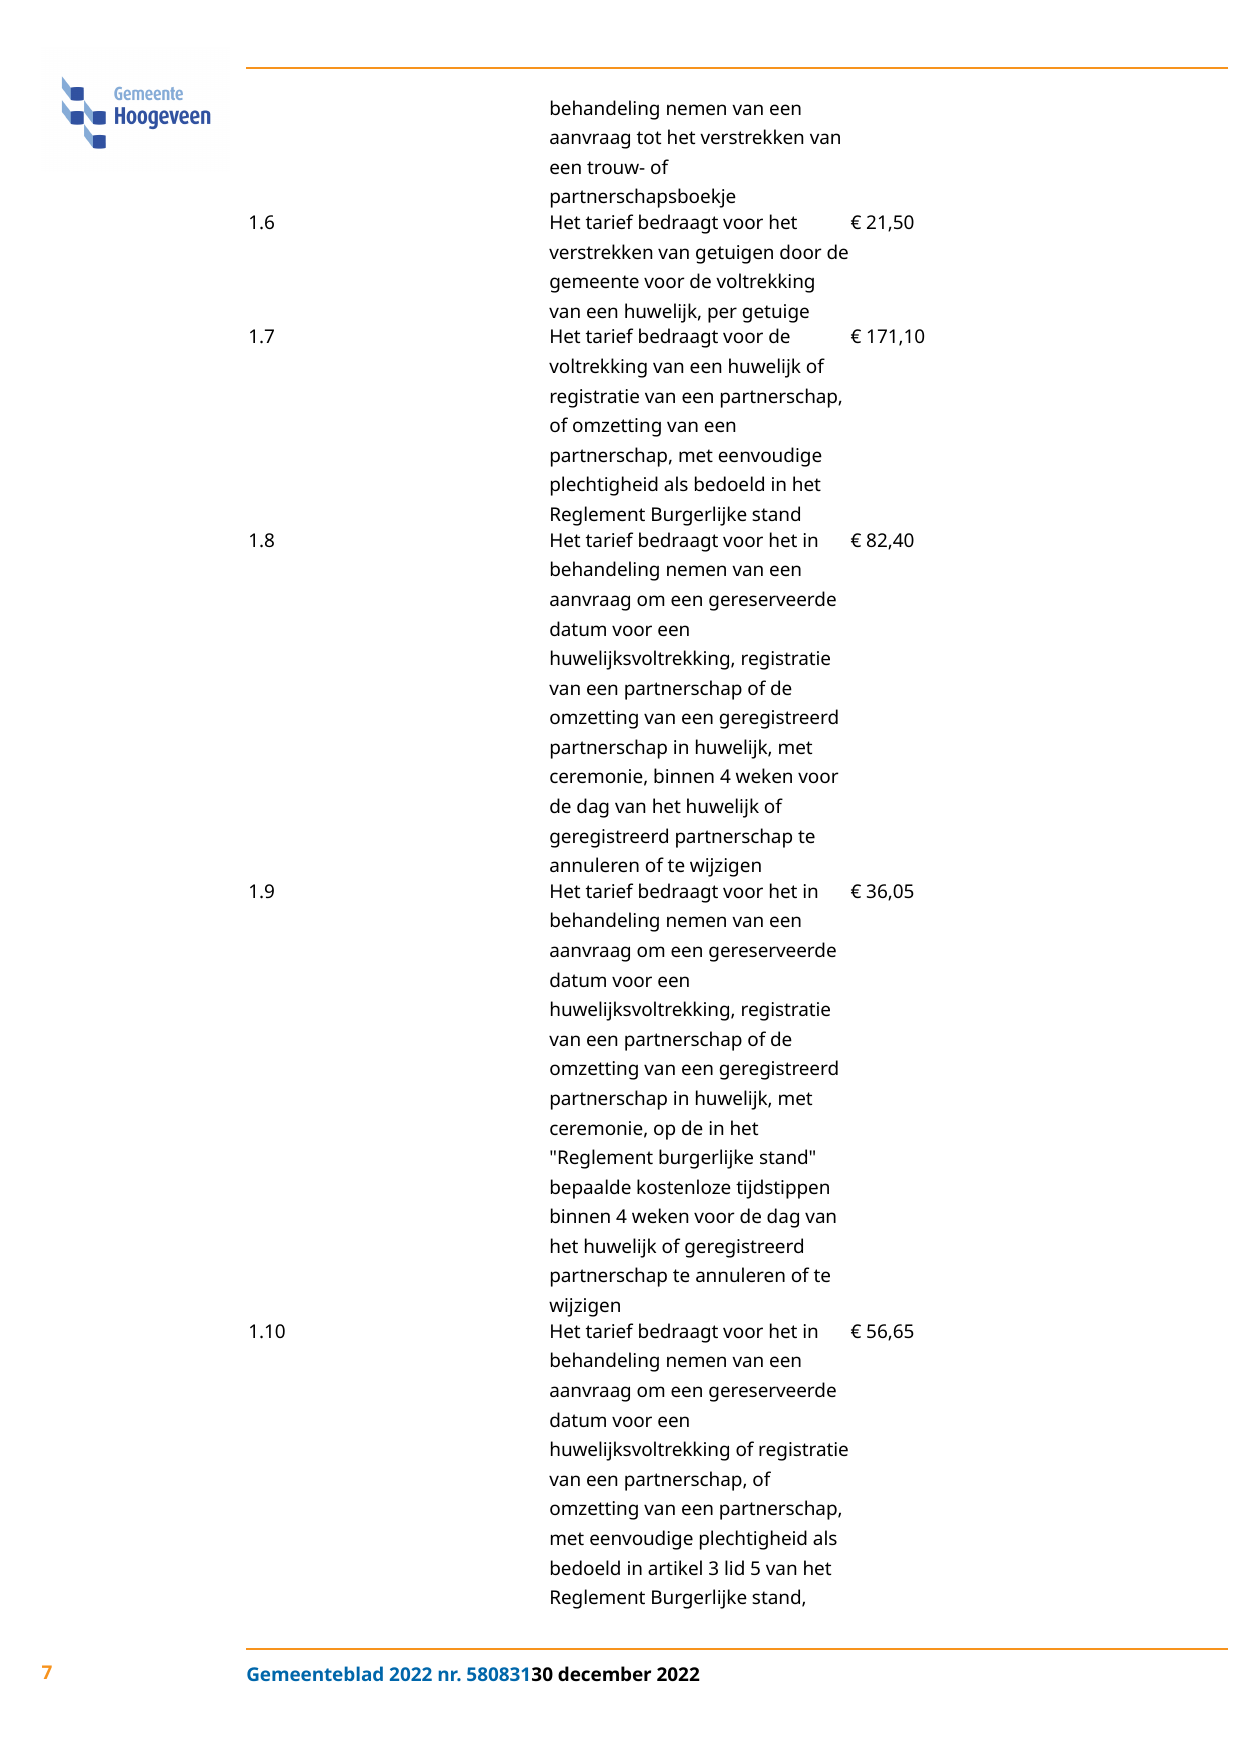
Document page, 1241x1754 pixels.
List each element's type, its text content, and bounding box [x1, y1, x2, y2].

table_cell € 171,10 [850, 324, 1152, 527]
table_cell 1.6 [248, 209, 549, 324]
table_cell € 82,40 [850, 527, 1152, 878]
table_cell 1.8 [248, 527, 549, 878]
table_cell 1.10 [248, 1318, 549, 1610]
table_cell behandeling nemen van een aanvraag tot het verstrekken van een trouw- of partnerschapsboekje [549, 95, 850, 209]
table_cell 1.9 [248, 878, 549, 1318]
table_cell Het tarief bedraagt voor het verstrekken van getuigen door de gemeente voor de voltrekking van een huwelijk, per getuige [549, 209, 850, 324]
table_cell [248, 95, 549, 209]
table_cell Het tarief bedraagt voor het in behandeling nemen van een aanvraag om een gereserveerde datum voor een huwelijksvoltrekking of registratie van een partnerschap, of omzetting van een partnerschap, met eenvoudige plechtigheid als bedoeld in artikel 3 lid 5 van het Reglement Burgerlijke stand, [549, 1318, 850, 1610]
table_cell Het tarief bedraagt voor de voltrekking van een huwelijk of registratie van een partnerschap, of omzetting van een partnerschap, met eenvoudige plechtigheid als bedoeld in het Reglement Burgerlijke stand [549, 324, 850, 527]
table_cell Het tarief bedraagt voor het in behandeling nemen van een aanvraag om een gereserveerde datum voor een huwelijksvoltrekking, registratie van een partnerschap of de omzetting van een geregistreerd partnerschap in huwelijk, met ceremonie, binnen 4 weken voor de dag van het huwelijk of geregistreerd partnerschap te annuleren of te wijzigen [549, 527, 850, 878]
table_cell € 56,65 [850, 1318, 1152, 1610]
table_cell € 21,50 [850, 209, 1152, 324]
table_cell Het tarief bedraagt voor het in behandeling nemen van een aanvraag om een gereserveerde datum voor een huwelijksvoltrekking, registratie van een partnerschap of de omzetting van een geregistreerd partnerschap in huwelijk, met ceremonie, op de in het "Reglement burgerlijke stand" bepaalde kostenloze tijdstippen binnen 4 weken voor de dag van het huwelijk of geregistreerd partnerschap te annuleren of te wijzigen [549, 878, 850, 1318]
table_cell 1.7 [248, 324, 549, 527]
table_cell € 36,05 [850, 878, 1152, 1318]
picture [41, 47, 231, 172]
table_cell [850, 95, 1152, 209]
